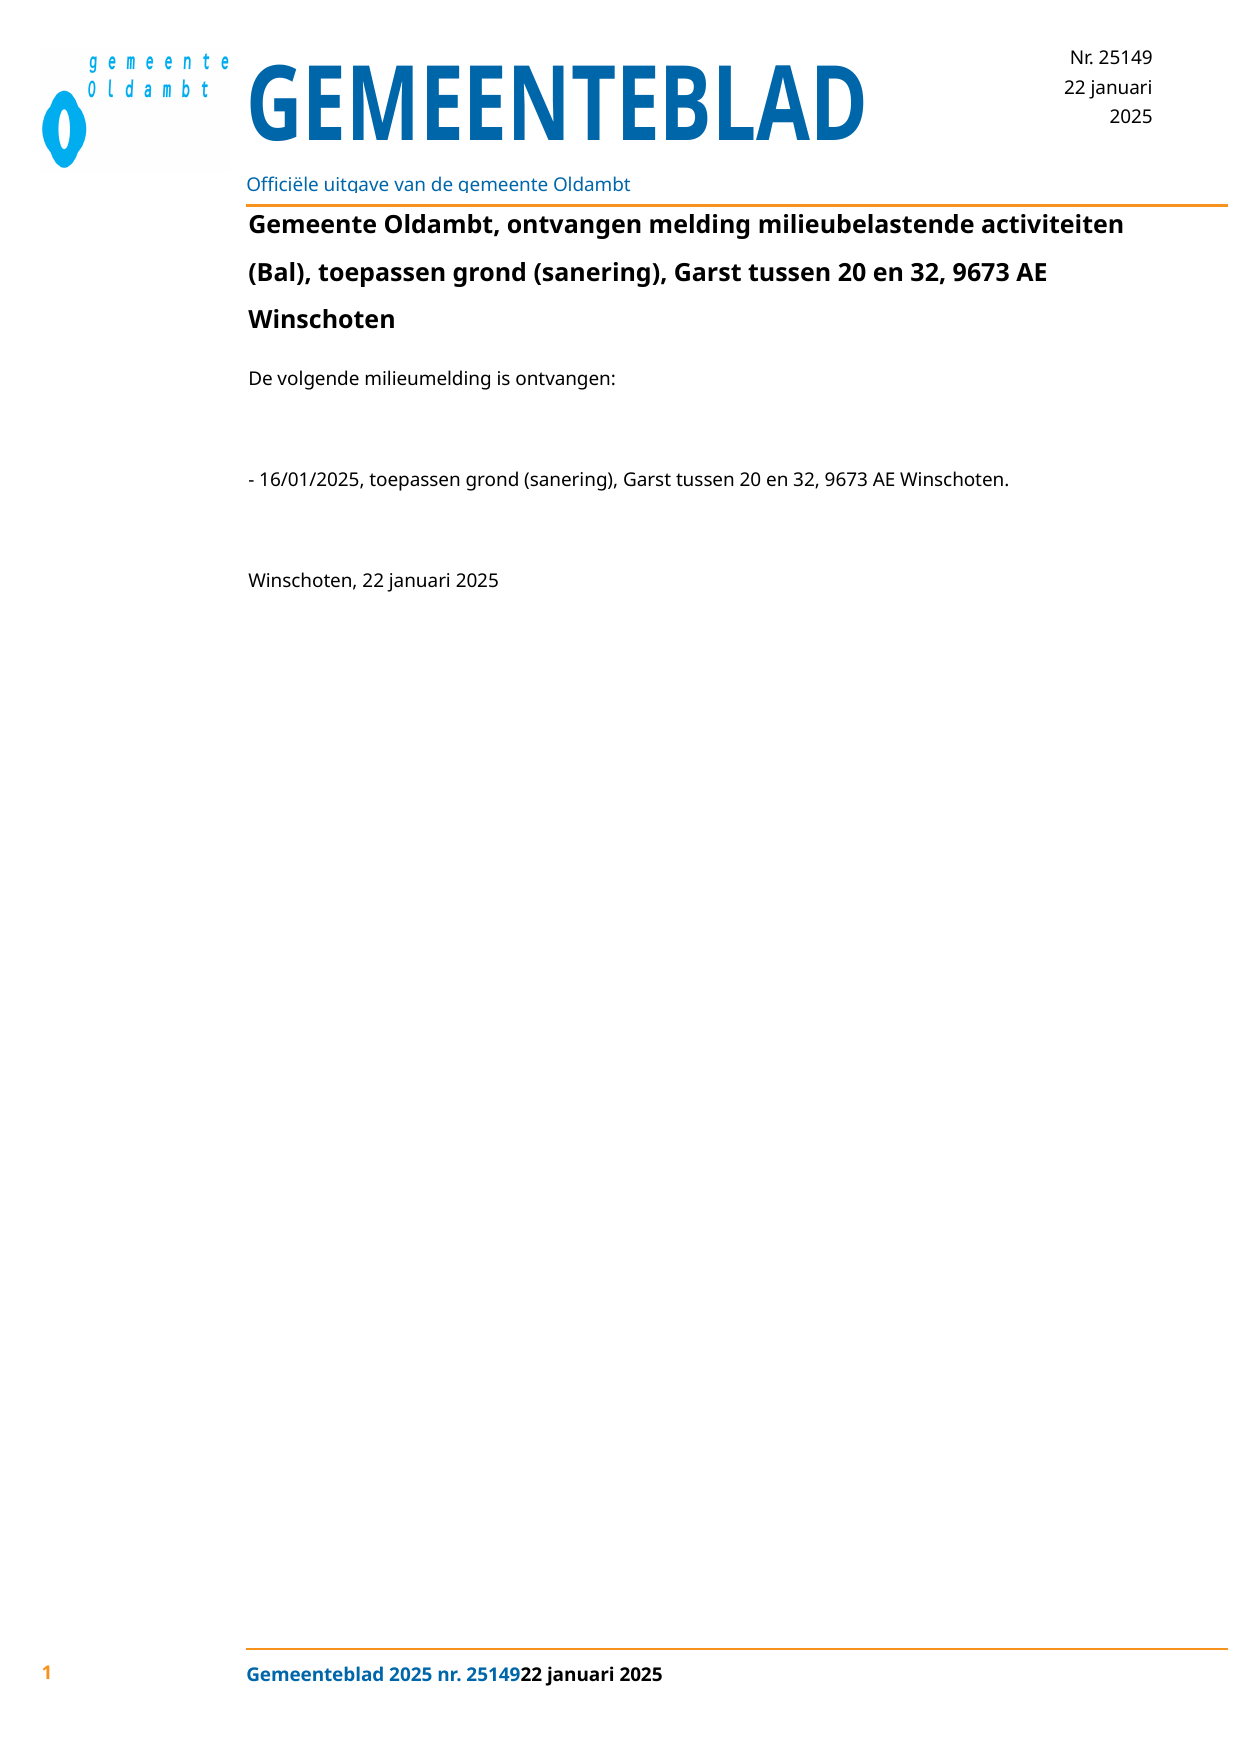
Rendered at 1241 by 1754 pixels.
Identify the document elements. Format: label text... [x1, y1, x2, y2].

text Gemeente Oldambt, ontvangen melding milieubelastende activiteiten (Bal), toepassen grond (sanering), Garst tussen 20 en 32, 9673 AE Winschoten [248, 207, 1152, 336]
text De volgende milieumelding is ontvangen: [248, 366, 1152, 391]
text - 16/01/2025, toepassen grond (sanering), Garst tussen 20 en 32, 9673 AE Winschoten. [248, 466, 1152, 492]
picture [41, 47, 231, 172]
text Winschoten, 22 januari 2025 [248, 567, 1152, 593]
